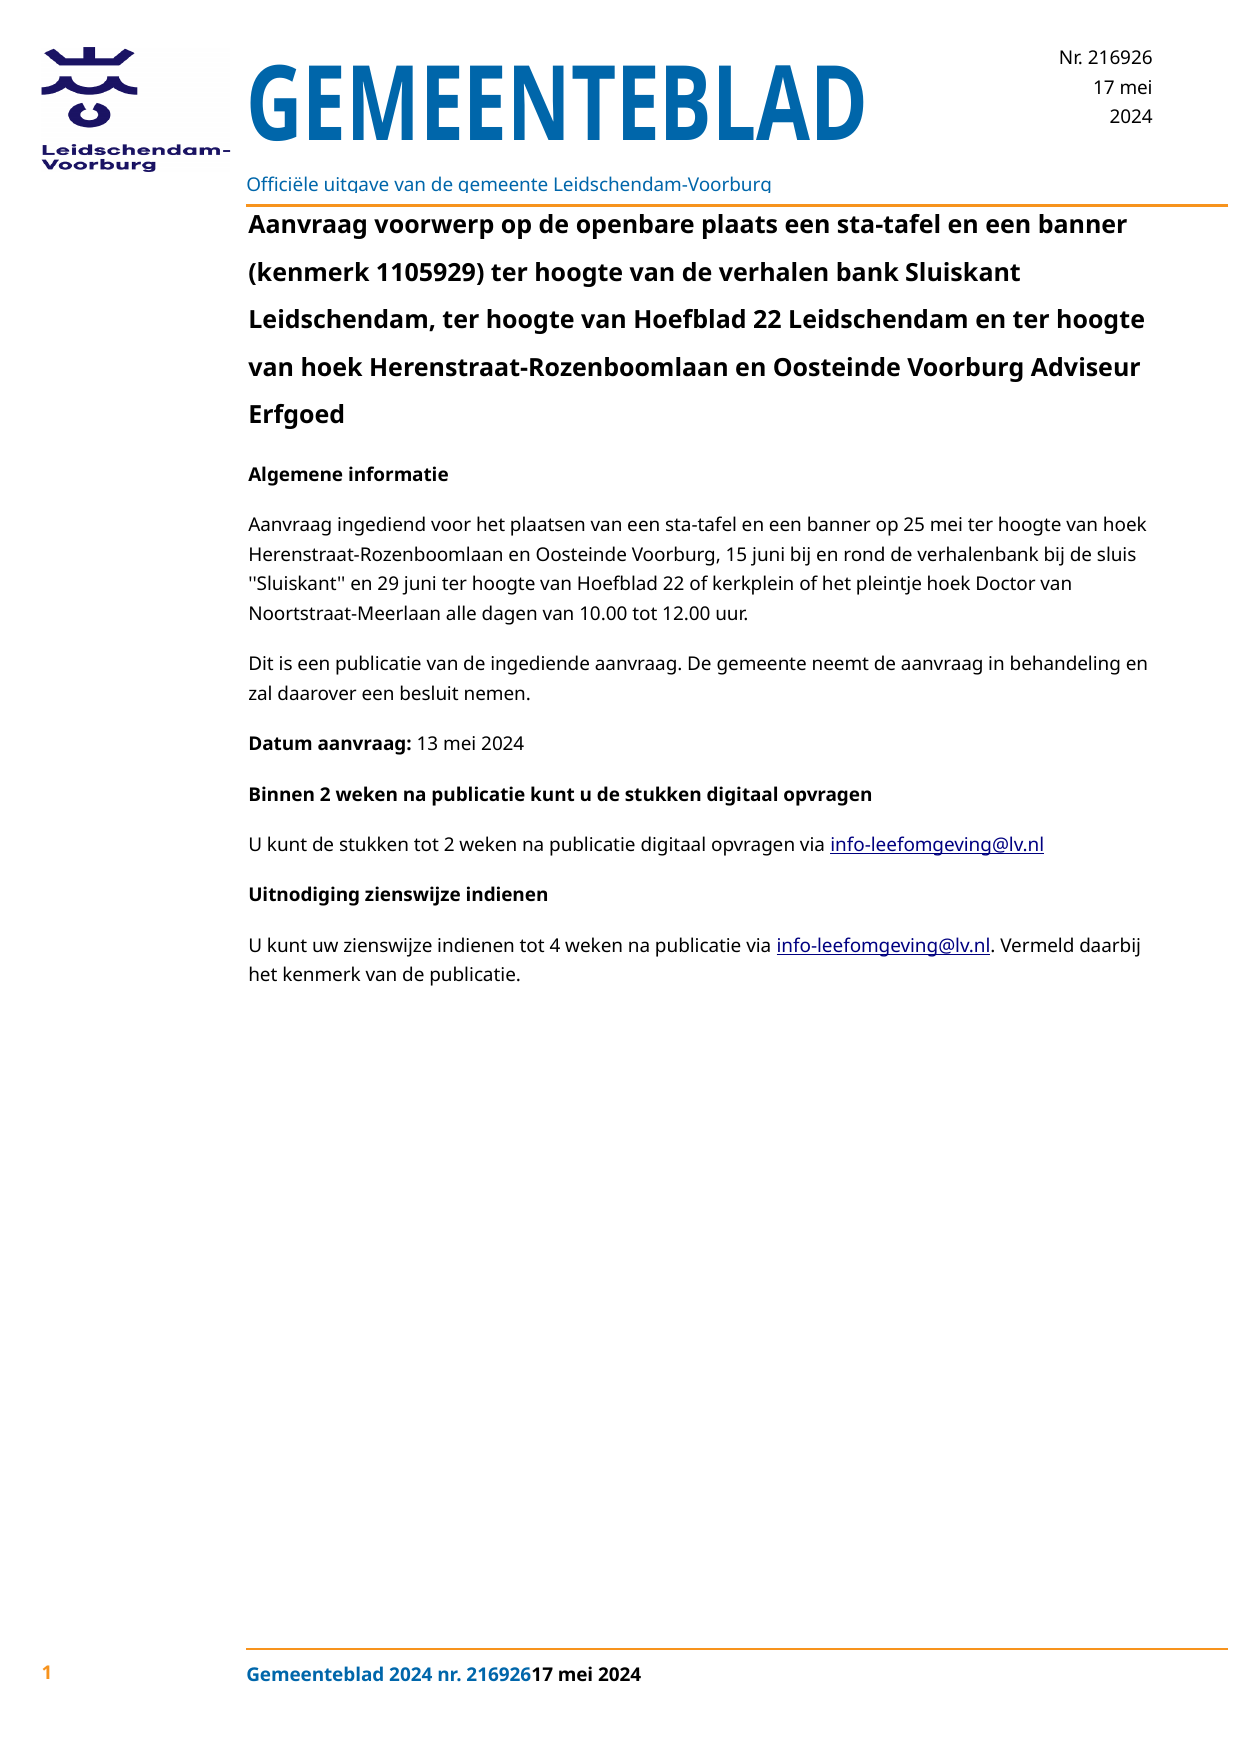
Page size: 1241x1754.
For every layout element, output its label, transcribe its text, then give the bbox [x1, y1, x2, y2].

text U kunt de stukken tot 2 weken na publicatie digitaal opvragen via info-leefomgeving@lv.nl [248, 831, 1152, 857]
text Aanvraag ingediend voor het plaatsen van een sta-tafel en een banner op 25 mei ter hoogte van hoek Herenstraat-Rozenboomlaan en Oosteinde Voorburg, 15 juni bij en rond de verhalenbank bij de sluis ''Sluiskant'' en 29 juni ter hoogte van Hoefblad 22 of kerkplein of het pleintje hoek Doctor van Noortstraat-Meerlaan alle dagen van 10.00 tot 12.00 uur. [248, 511, 1152, 626]
text Algemene informatie [248, 461, 1152, 486]
text Uitnodiging zienswijze indienen [248, 882, 1152, 907]
text U kunt uw zienswijze indienen tot 4 weken na publicatie via info-leefomgeving@lv.nl. Vermeld daarbij het kenmerk van de publicatie. [248, 932, 1152, 987]
picture [41, 47, 231, 172]
text Aanvraag voorwerp op de openbare plaats een sta-tafel en een banner (kenmerk 1105929) ter hoogte van de verhalen bank Sluiskant Leidschendam, ter hoogte van Hoefblad 22 Leidschendam en ter hoogte van hoek Herenstraat-Rozenboomlaan en Oosteinde Voorburg Adviseur Erfgoed [248, 207, 1152, 431]
text Dit is een publicatie van de ingediende aanvraag. De gemeente neemt de aanvraag in behandeling en zal daarover een besluit nemen. [248, 650, 1152, 706]
text Binnen 2 weken na publicatie kunt u de stukken digitaal opvragen [248, 781, 1152, 806]
text Datum aanvraag: 13 mei 2024 [248, 730, 1152, 756]
